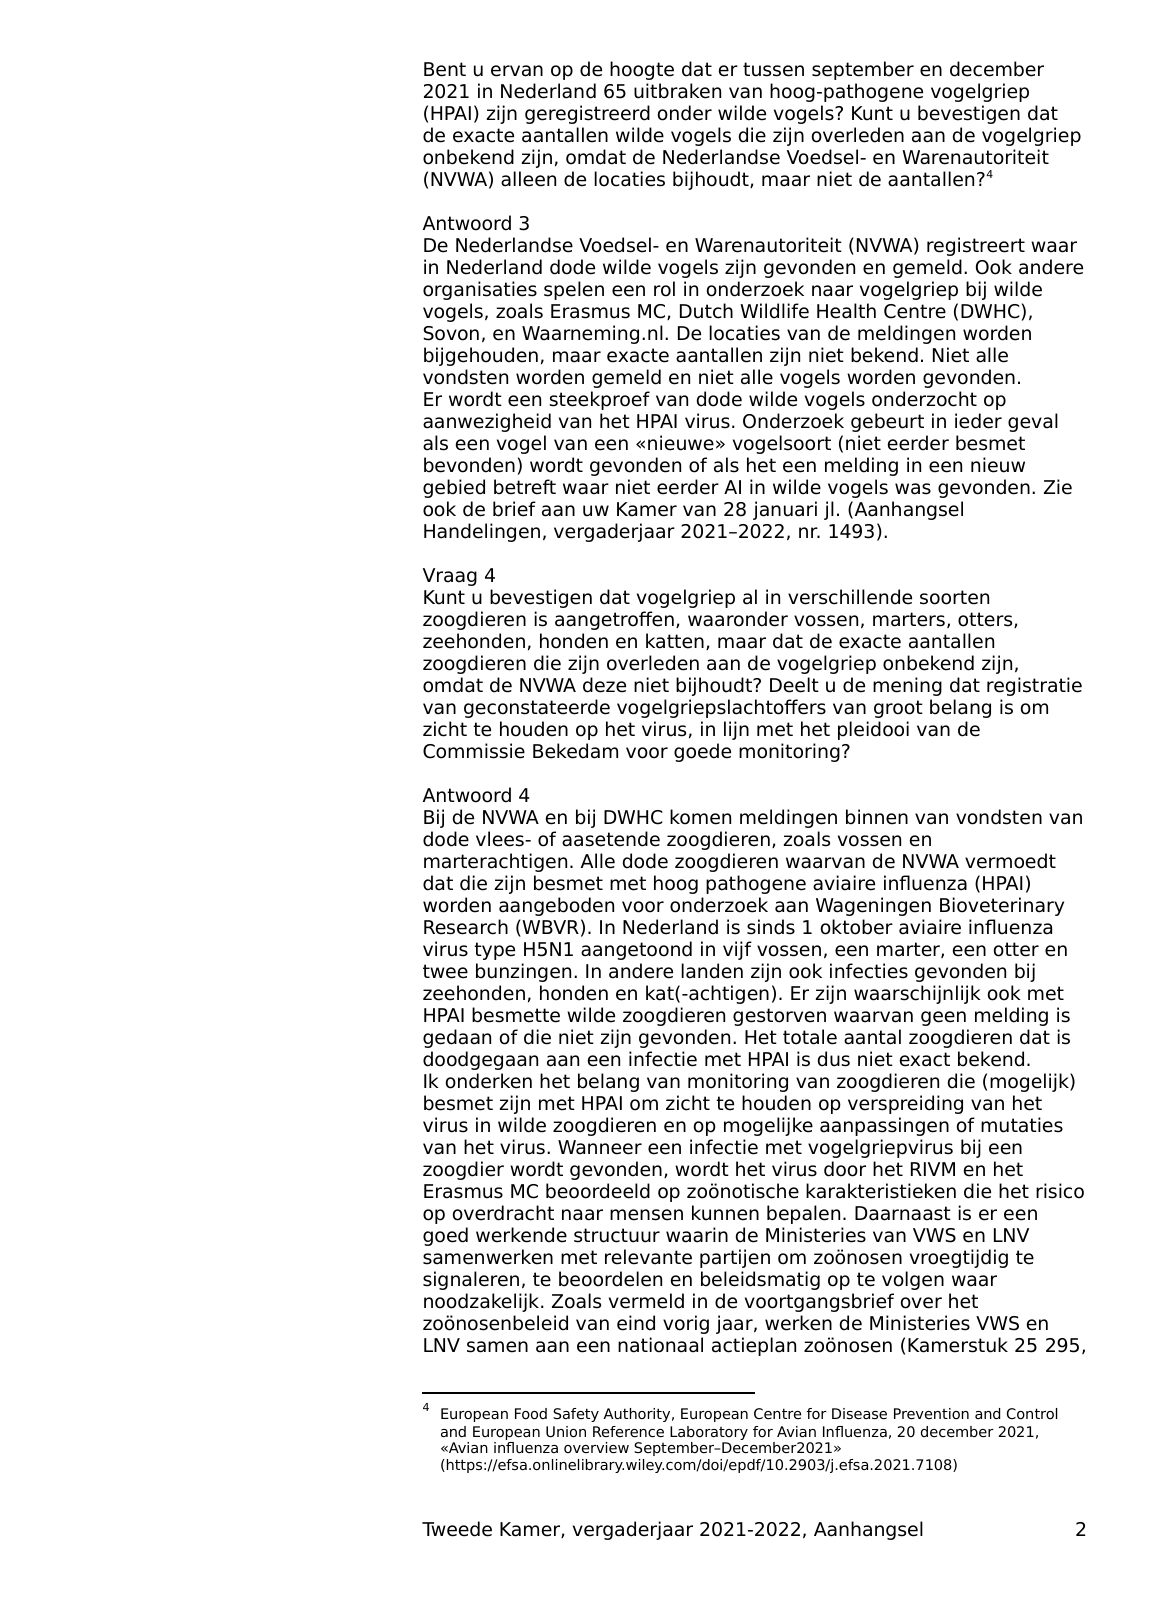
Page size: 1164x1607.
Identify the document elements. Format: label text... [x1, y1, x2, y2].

text Kunt u bevestigen dat vogelgriep al in verschillende soorten zoogdieren is aangetroffen, waaronder vossen, marters, otters, zeehonden, honden en katten, maar dat de exacte aantallen zoogdieren die zijn overleden aan de vogelgriep onbekend zijn, omdat de NVWA deze niet bijhoudt? Deelt u de mening dat registratie van geconstateerde vogelgriepslachtoffers van groot belang is om zicht te houden op het virus, in lijn met het pleidooi van de Commissie Bekedam voor goede monitoring? [422, 587, 1087, 763]
text Antwoord 3 [422, 213, 1087, 235]
text Bij de NVWA en bij DWHC komen meldingen binnen van vondsten van dode vlees- of aasetende zoogdieren, zoals vossen en marterachtigen. Alle dode zoogdieren waarvan de NVWA vermoedt dat die zijn besmet met hoog pathogene aviaire influenza (HPAI) worden aangeboden voor onderzoek aan Wageningen Bioveterinary Research (WBVR). In Nederland is sinds 1 oktober aviaire influenza virus type H5N1 aangetoond in vijf vossen, een marter, een otter en twee bunzingen. In andere landen zijn ook infecties gevonden bij zeehonden, honden en kat(-achtigen). Er zijn waarschijnlijk ook met HPAI besmette wilde zoogdieren gestorven waarvan geen melding is gedaan of die niet zijn gevonden. Het totale aantal zoogdieren dat is doodgegaan aan een infectie met HPAI is dus niet exact bekend. [422, 807, 1087, 1071]
text Er wordt een steekproef van dode wilde vogels onderzocht op aanwezigheid van het HPAI virus. Onderzoek gebeurt in ieder geval als een vogel van een «nieuwe» vogelsoort (niet eerder besmet bevonden) wordt gevonden of als het een melding in een nieuw gebied betreft waar niet eerder AI in wilde vogels was gevonden. Zie ook de brief aan uw Kamer van 28 januari jl. (Aanhangsel Handelingen, vergaderjaar 2021–2022, nr. 1493). [422, 389, 1087, 543]
text Bent u ervan op de hoogte dat er tussen september en december 2021 in Nederland 65 uitbraken van hoog-pathogene vogelgriep (HPAI) zijn geregistreerd onder wilde vogels? Kunt u bevestigen dat de exacte aantallen wilde vogels die zijn overleden aan de vogelgriep onbekend zijn, omdat de Nederlandse Voedsel- en Warenautoriteit (NVWA) alleen de locaties bijhoudt, maar niet de aantallen? [422, 59, 1087, 191]
text De Nederlandse Voedsel- en Warenautoriteit (NVWA) registreert waar in Nederland dode wilde vogels zijn gevonden en gemeld. Ook andere organisaties spelen een rol in onderzoek naar vogelgriep bij wilde vogels, zoals Erasmus MC, Dutch Wildlife Health Centre (DWHC), Sovon, en Waarneming.nl. De locaties van de meldingen worden bijgehouden, maar exacte aantallen zijn niet bekend. Niet alle vondsten worden gemeld en niet alle vogels worden gevonden. [422, 235, 1087, 389]
text Vraag 4 [422, 565, 1087, 587]
text Ik onderken het belang van monitoring van zoogdieren die (mogelijk) besmet zijn met HPAI om zicht te houden op verspreiding van het virus in wilde zoogdieren en op mogelijke aanpassingen of mutaties van het virus. Wanneer een infectie met vogelgriepvirus bij een zoogdier wordt gevonden, wordt het virus door het RIVM en het Erasmus MC beoordeeld op zoönotische karakteristieken die het risico op overdracht naar mensen kunnen bepalen. Daarnaast is er een goed werkende structuur waarin de Ministeries van VWS en LNV samenwerken met relevante partijen om zoönosen vroegtijdig te signaleren, te beoordelen en beleidsmatig op te volgen waar noodzakelijk. Zoals vermeld in de voortgangsbrief over het zoönosenbeleid van eind vorig jaar, werken de Ministeries VWS en LNV samen aan een nationaal actieplan zoönosen (Kamerstuk 25 295, [422, 1071, 1087, 1356]
text Antwoord 4 [422, 785, 1087, 807]
text European Food Safety Authority, European Centre for Disease Prevention and Control and European Union Reference Laboratory for Avian Influenza, 20 december 2021, «Avian influenza overview September–December2021» (https://efsa.onlinelibrary.wiley.com/doi/epdf/10.2903/j.efsa.2021.7108) [422, 1402, 1087, 1474]
